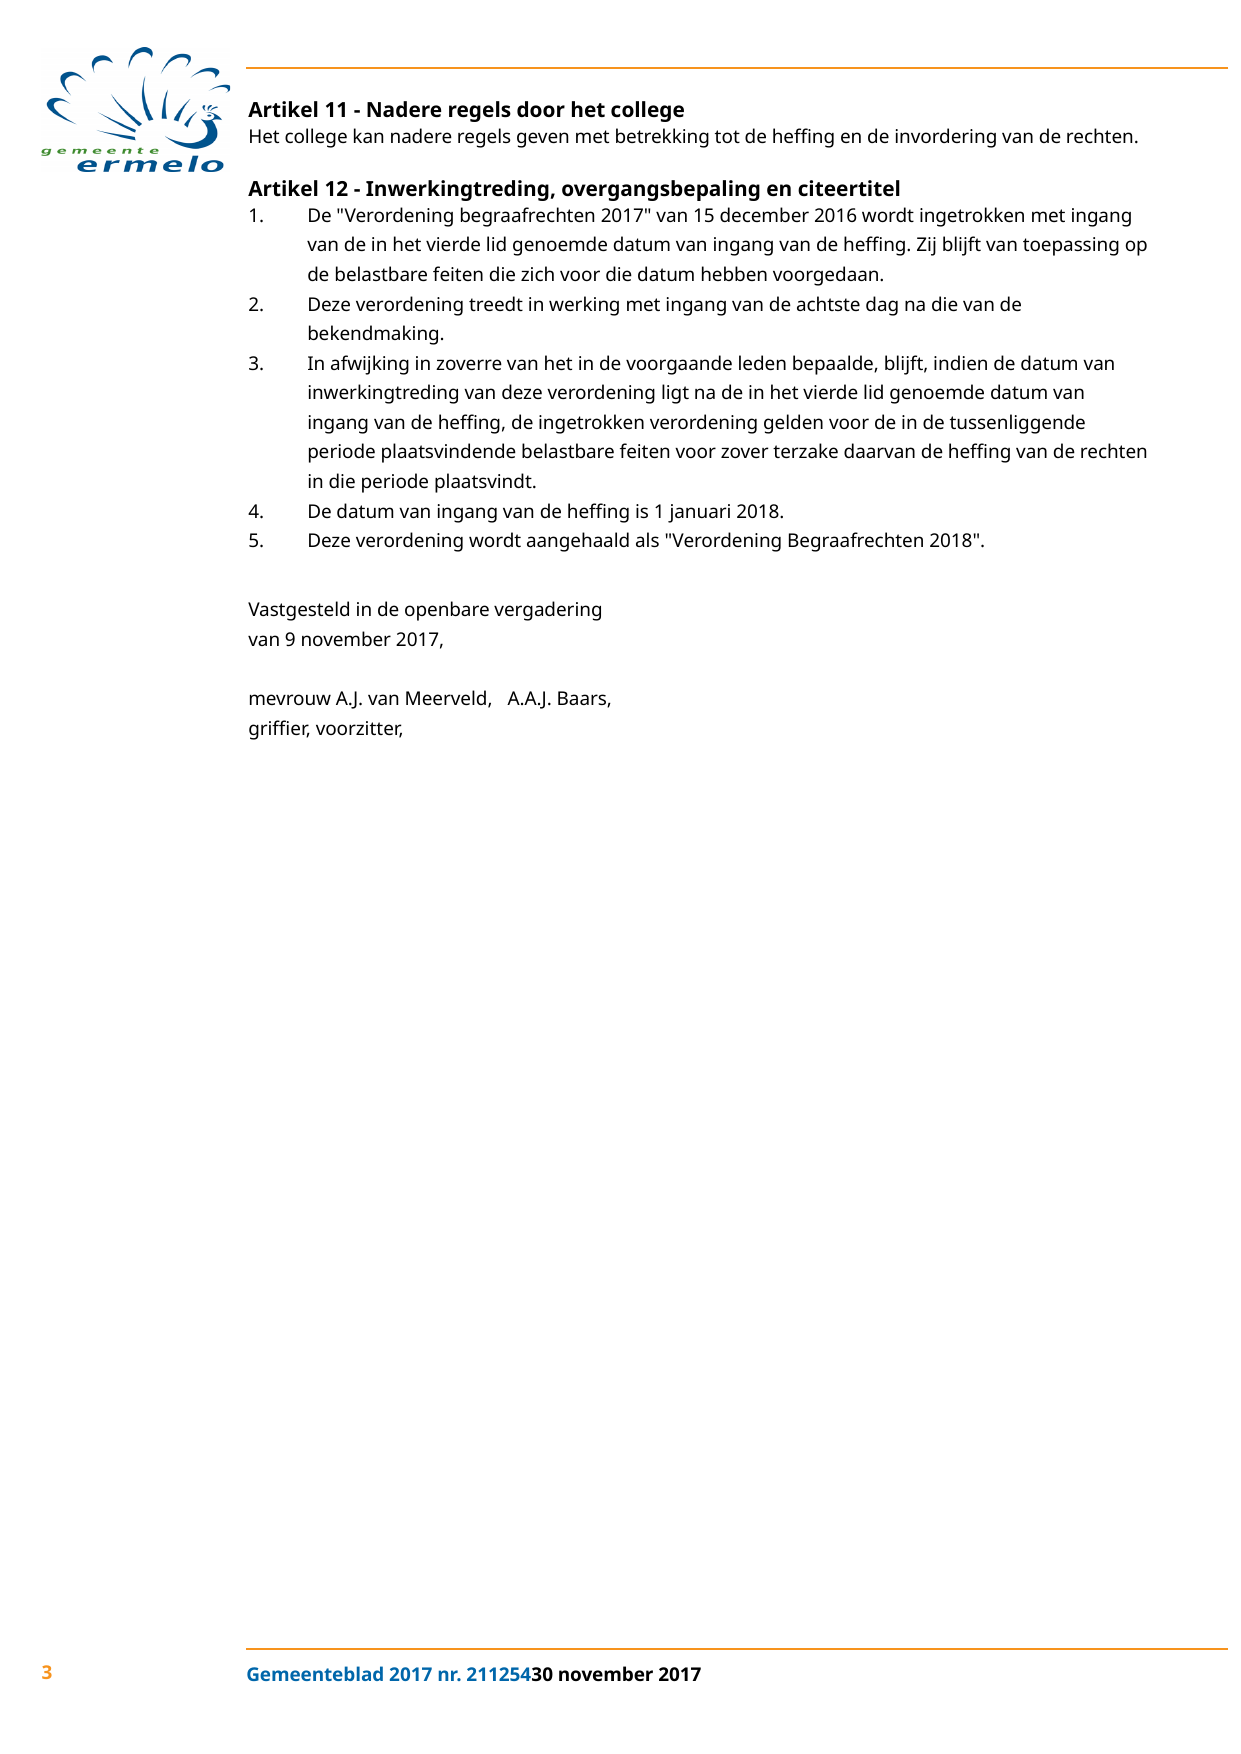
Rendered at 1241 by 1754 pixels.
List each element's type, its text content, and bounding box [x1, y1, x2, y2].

text Artikel 12 - Inwerkingtreding, overgangsbepaling en citeertitel [248, 174, 1152, 202]
text Artikel 11 - Nadere regels door het college [248, 95, 1152, 123]
text Vastgesteld in de openbare vergadering [248, 596, 1152, 622]
text griffier, voorzitter, [248, 715, 1152, 740]
picture [41, 47, 231, 172]
list De "Verordening begraafrechten 2017" van 15 december 2016 wordt ingetrokken met ingang van de in het vierde lid genoemde datum van ingang van de heffing. Zij blijft van toepassing op de belastbare feiten die zich voor die datum hebben voorgedaan. [248, 202, 1152, 287]
list Deze verordening wordt aangehaald als "Verordening Begraafrechten 2018". [248, 527, 1152, 553]
list In afwijking in zoverre van het in de voorgaande leden bepaalde, blijft, indien de datum van inwerkingtreding van deze verordening ligt na de in het vierde lid genoemde datum van ingang van de heffing, de ingetrokken verordening gelden voor de in de tussenliggende periode plaatsvindende belastbare feiten voor zover terzake daarvan de heffing van de rechten in die periode plaatsvindt. [248, 350, 1152, 494]
list De datum van ingang van de heffing is 1 januari 2018. [248, 498, 1152, 524]
text Het college kan nadere regels geven met betrekking tot de heffing en de invordering van de rechten. [248, 123, 1152, 149]
text van 9 november 2017, [248, 626, 1152, 652]
list Deze verordening treedt in werking met ingang van de achtste dag na die van de bekendmaking. [248, 291, 1152, 346]
text mevrouw A.J. van Meerveld, A.A.J. Baars, [248, 685, 1152, 711]
